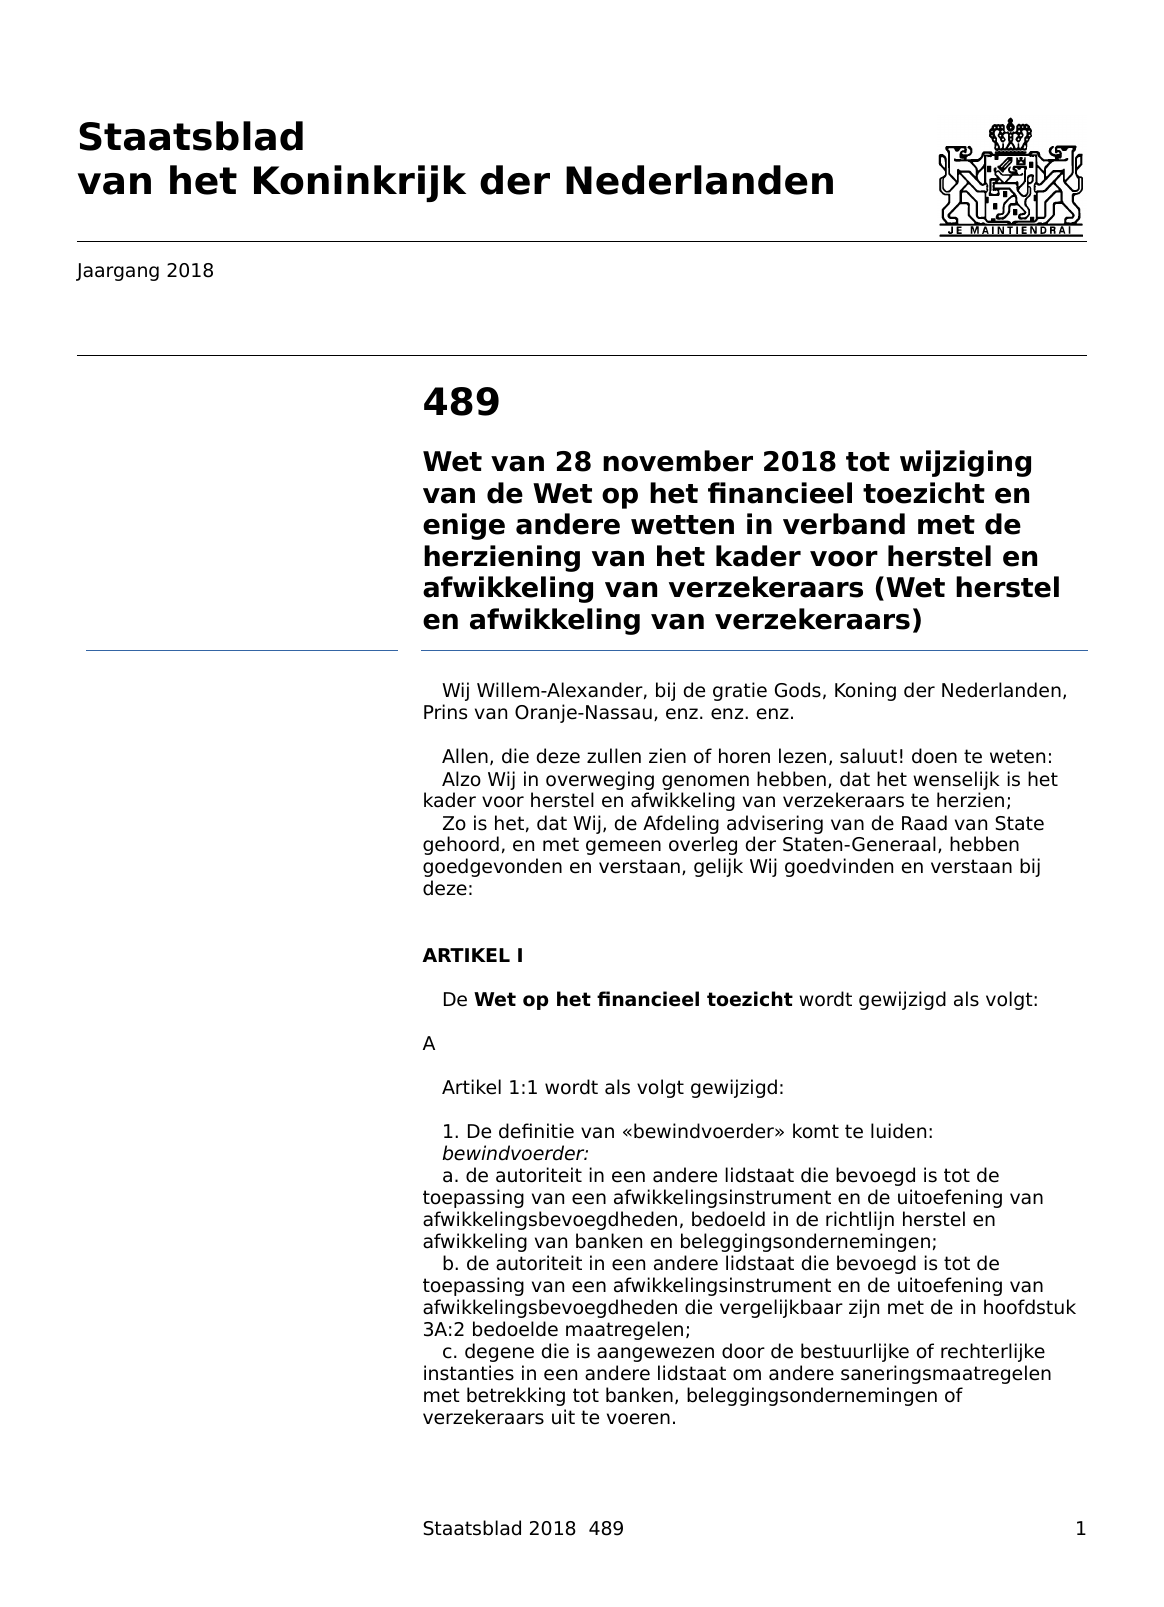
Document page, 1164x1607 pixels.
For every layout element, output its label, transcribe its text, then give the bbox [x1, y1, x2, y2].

subtitle ARTIKEL I [422, 945, 1087, 967]
text Wij Willem-Alexander, bij de gratie Gods, Koning der Nederlanden, Prins van Oranje-Nassau, enz. enz. enz. [422, 680, 1087, 724]
subtitle 489 [422, 381, 1087, 424]
picture [936, 115, 1087, 240]
table_cell Jaargang 2018 [77, 242, 1087, 355]
text b. de autoriteit in een andere lidstaat die bevoegd is tot de toepassing van een afwikkelingsinstrument en de uitoefening van afwikkelingsbevoegdheden die vergelijkbaar zijn met de in hoofdstuk 3A:2 bedoelde maatregelen; [422, 1253, 1087, 1341]
text bewindvoerder: [422, 1143, 1087, 1165]
table_header [886, 100, 1087, 241]
table_header Staatsblad van het Koninkrijk der Nederlanden [77, 100, 886, 241]
text Wet van 28 november 2018 tot wijziging van de Wet op het financieel toezicht en enige andere wetten in verband met de herziening van het kader voor herstel en afwikkeling van verzekeraars (Wet herstel en afwikkeling van verzekeraars) [422, 447, 1087, 636]
text Alzo Wij in overweging genomen hebben, dat het wenselijk is het kader voor herstel en afwikkeling van verzekeraars te herzien; [422, 768, 1087, 812]
text Allen, die deze zullen zien of horen lezen, saluut! doen te weten: [422, 746, 1087, 768]
text c. degene die is aangewezen door de bestuurlijke of rechterlijke instanties in een andere lidstaat om andere saneringsmaatregelen met betrekking tot banken, beleggingsondernemingen of verzekeraars uit te voeren. [422, 1341, 1087, 1429]
text De Wet op het financieel toezicht wordt gewijzigd als volgt: [422, 989, 1087, 1011]
text A [422, 1033, 1087, 1055]
text Artikel 1:1 wordt als volgt gewijzigd: [422, 1077, 1087, 1099]
text 1. De definitie van «bewindvoerder» komt te luiden: [422, 1121, 1087, 1143]
text Zo is het, dat Wij, de Afdeling advisering van de Raad van State gehoord, en met gemeen overleg der Staten-Generaal, hebben goedgevonden en verstaan, gelijk Wij goedvinden en verstaan bij deze: [422, 812, 1087, 900]
text a. de autoriteit in een andere lidstaat die bevoegd is tot de toepassing van een afwikkelingsinstrument en de uitoefening van afwikkelingsbevoegdheden, bedoeld in de richtlijn herstel en afwikkeling van banken en beleggingsondernemingen; [422, 1165, 1087, 1253]
